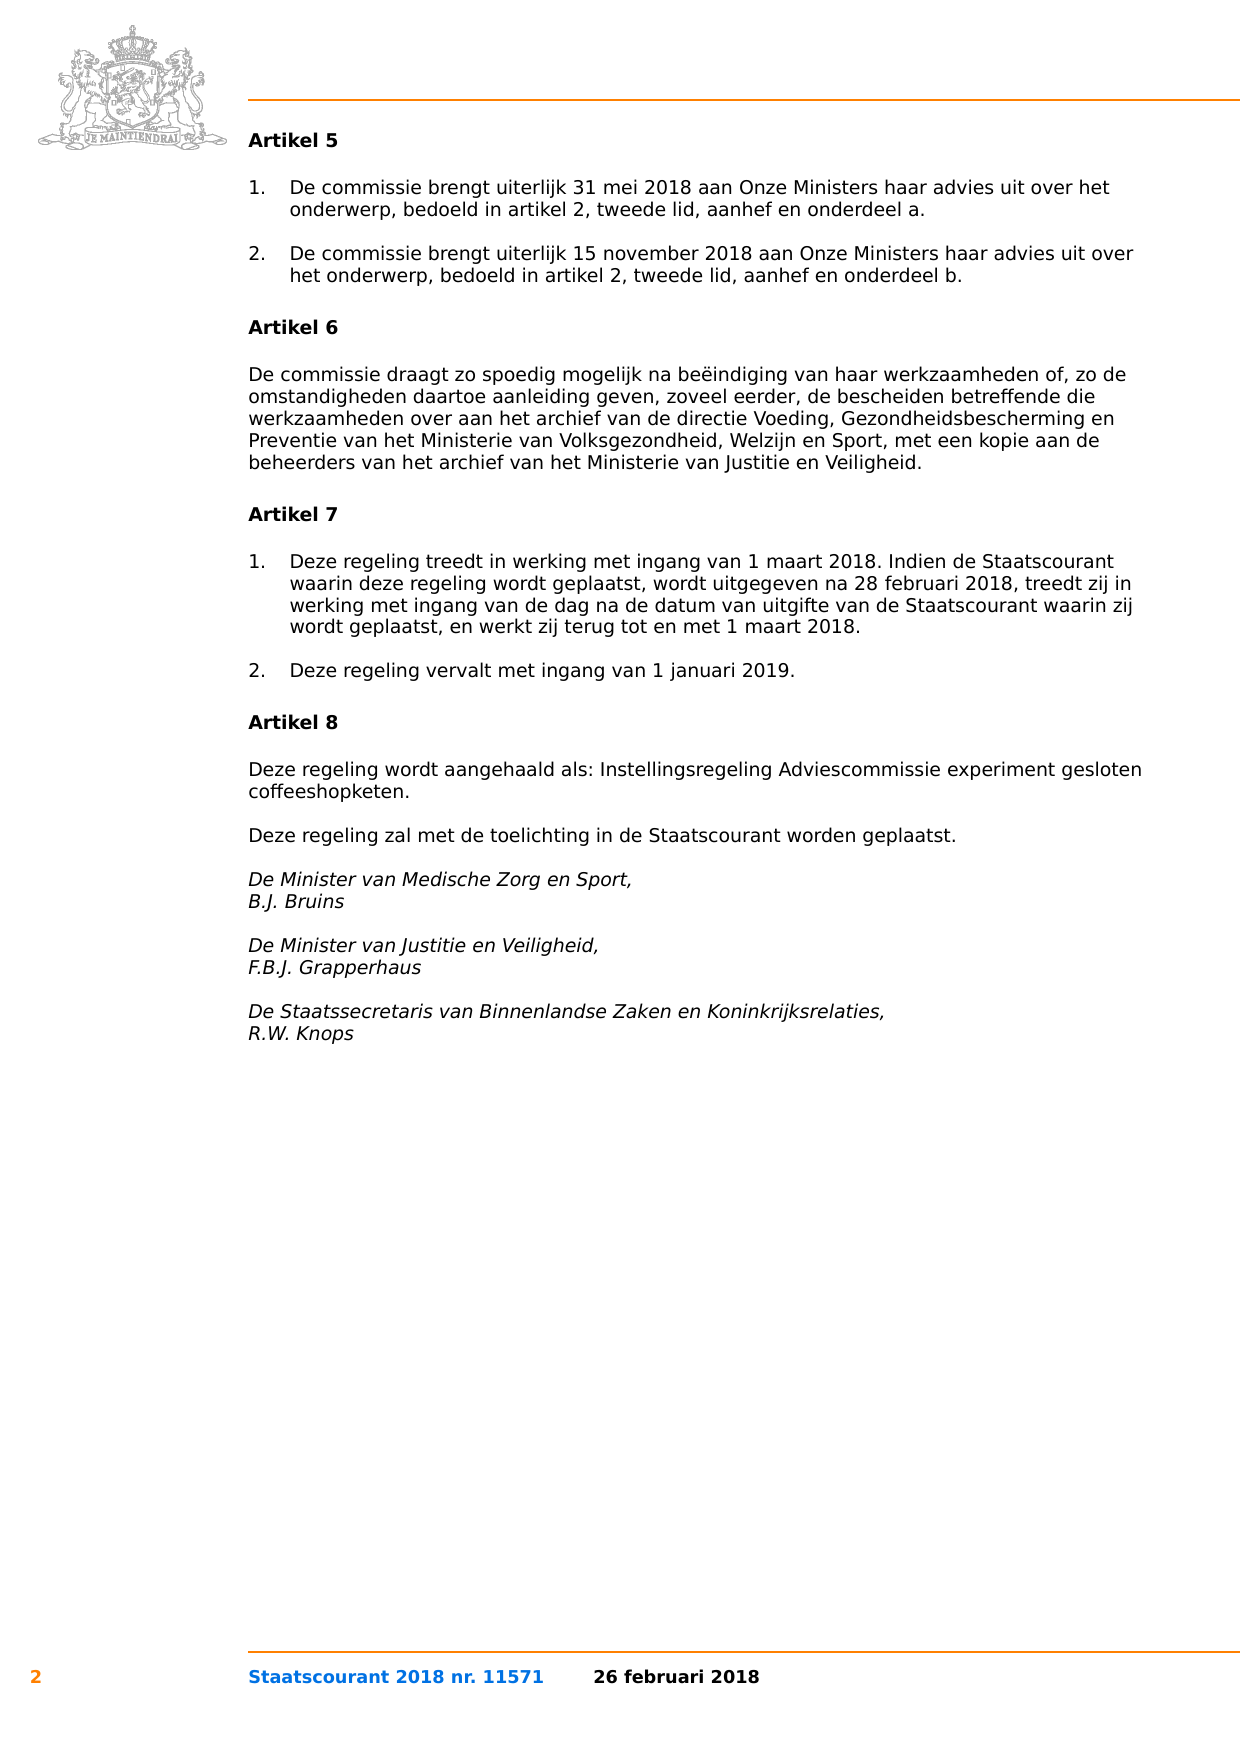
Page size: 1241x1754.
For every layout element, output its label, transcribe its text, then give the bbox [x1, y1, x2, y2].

text 2. Deze regeling vervalt met ingang van 1 januari 2019. [248, 660, 1163, 682]
text De commissie draagt zo spoedig mogelijk na beëindiging van haar werkzaamheden of, zo de omstandigheden daartoe aanleiding geven, zoveel eerder, de bescheiden betreffende die werkzaamheden over aan het archief van de directie Voeding, Gezondheidsbescherming en Preventie van het Ministerie van Volksgezondheid, Welzijn en Sport, met een kopie aan de beheerders van het archief van het Ministerie van Justitie en Veiligheid. [248, 364, 1163, 473]
text Deze regeling zal met de toelichting in de Staatscourant worden geplaatst. [248, 825, 1163, 847]
subtitle Artikel 6 [248, 317, 1163, 339]
text Deze regeling wordt aangehaald als: Instellingsregeling Adviescommissie experiment gesloten coffeeshopketen. [248, 759, 1163, 803]
text 2. De commissie brengt uiterlijk 15 november 2018 aan Onze Ministers haar advies uit over het onderwerp, bedoeld in artikel 2, tweede lid, aanhef en onderdeel b. [248, 243, 1163, 287]
subtitle Artikel 7 [248, 503, 1163, 526]
text 1. Deze regeling treedt in werking met ingang van 1 maart 2018. Indien de Staatscourant waarin deze regeling wordt geplaatst, wordt uitgegeven na 28 februari 2018, treedt zij in werking met ingang van de dag na de datum van uitgifte van de Staatscourant waarin zij wordt geplaatst, en werkt zij terug tot en met 1 maart 2018. [248, 551, 1163, 638]
text 1. De commissie brengt uiterlijk 31 mei 2018 aan Onze Ministers haar advies uit over het onderwerp, bedoeld in artikel 2, tweede lid, aanhef en onderdeel a. [248, 177, 1163, 221]
text De Minister van Justitie en Veiligheid, F.B.J. Grapperhaus [248, 935, 1163, 979]
subtitle Artikel 8 [248, 712, 1163, 734]
text De Minister van Medische Zorg en Sport, B.J. Bruins [248, 869, 1163, 913]
picture [38, 25, 227, 150]
subtitle Artikel 5 [248, 130, 1163, 152]
text De Staatssecretaris van Binnenlandse Zaken en Koninkrijksrelaties, R.W. Knops [248, 1001, 1163, 1044]
